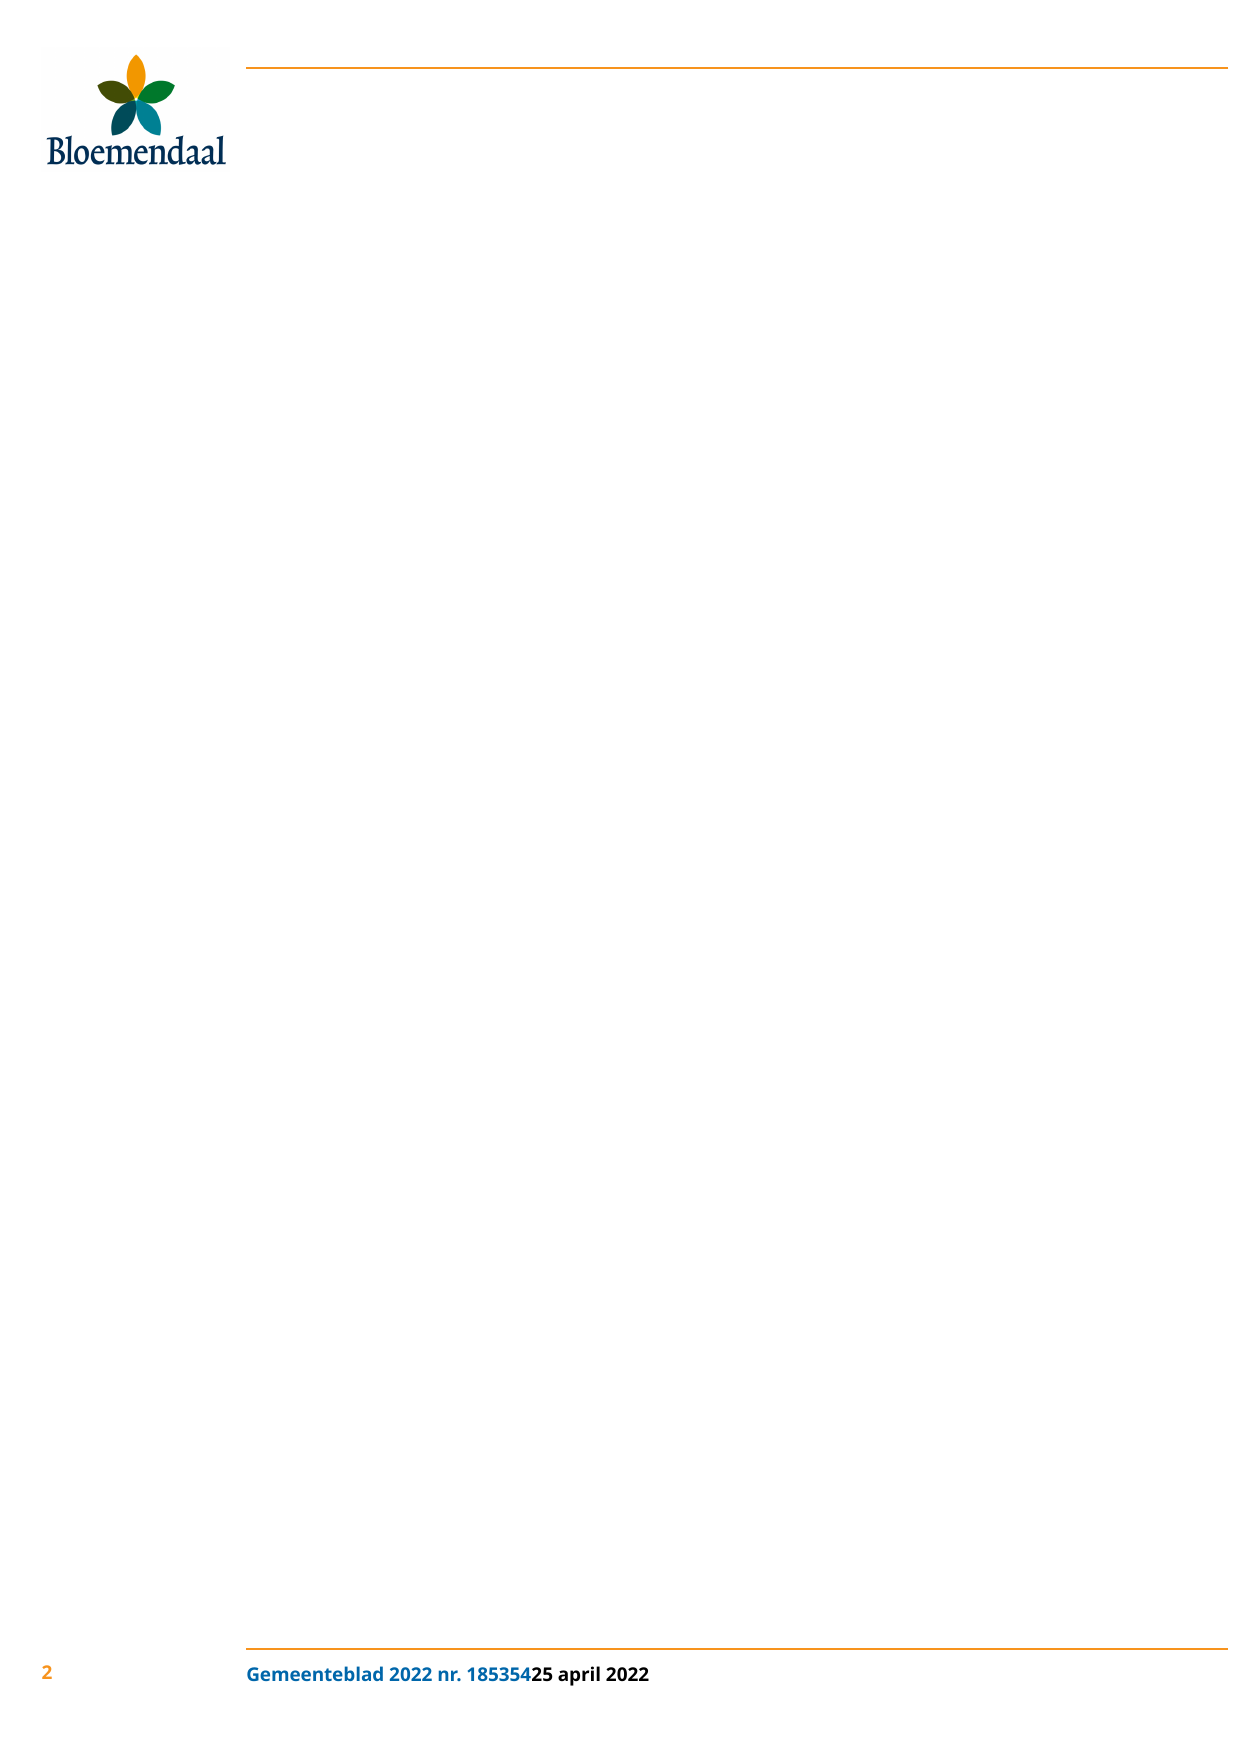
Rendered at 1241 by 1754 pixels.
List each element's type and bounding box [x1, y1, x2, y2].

picture [41, 47, 231, 172]
